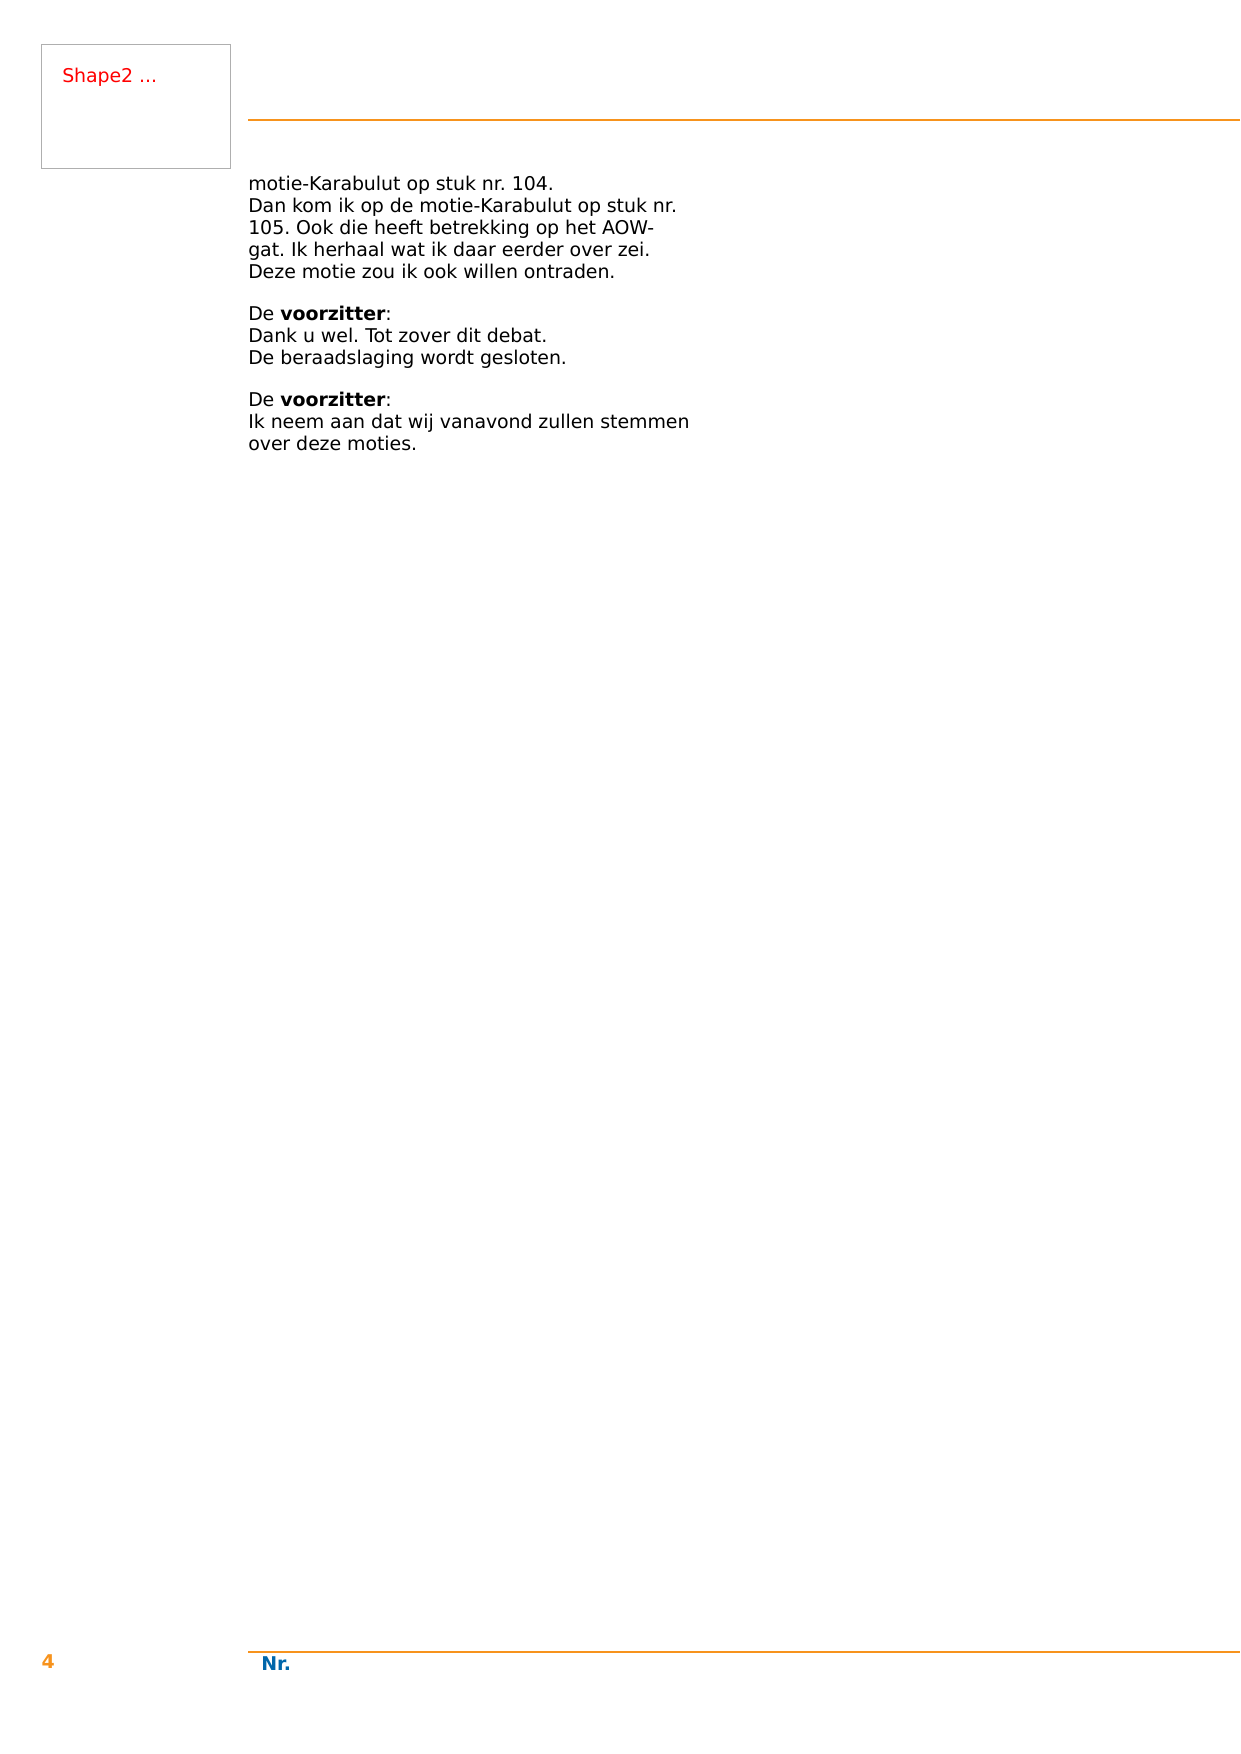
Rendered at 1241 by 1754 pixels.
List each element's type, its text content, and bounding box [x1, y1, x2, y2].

text De voorzitter: [248, 389, 691, 411]
text De voorzitter: [248, 303, 691, 325]
text motie-Karabulut op stuk nr. 104. [248, 173, 691, 195]
text Ik neem aan dat wij vanavond zullen stemmen over deze moties. [248, 411, 691, 454]
text Dank u wel. Tot zover dit debat. [248, 325, 691, 347]
text Dan kom ik op de motie-Karabulut op stuk nr. 105. Ook die heeft betrekking op het AOW-gat. Ik herhaal wat ik daar eerder over zei. Deze motie zou ik ook willen ontraden. [248, 195, 691, 283]
text De beraadslaging wordt gesloten. [248, 347, 691, 369]
